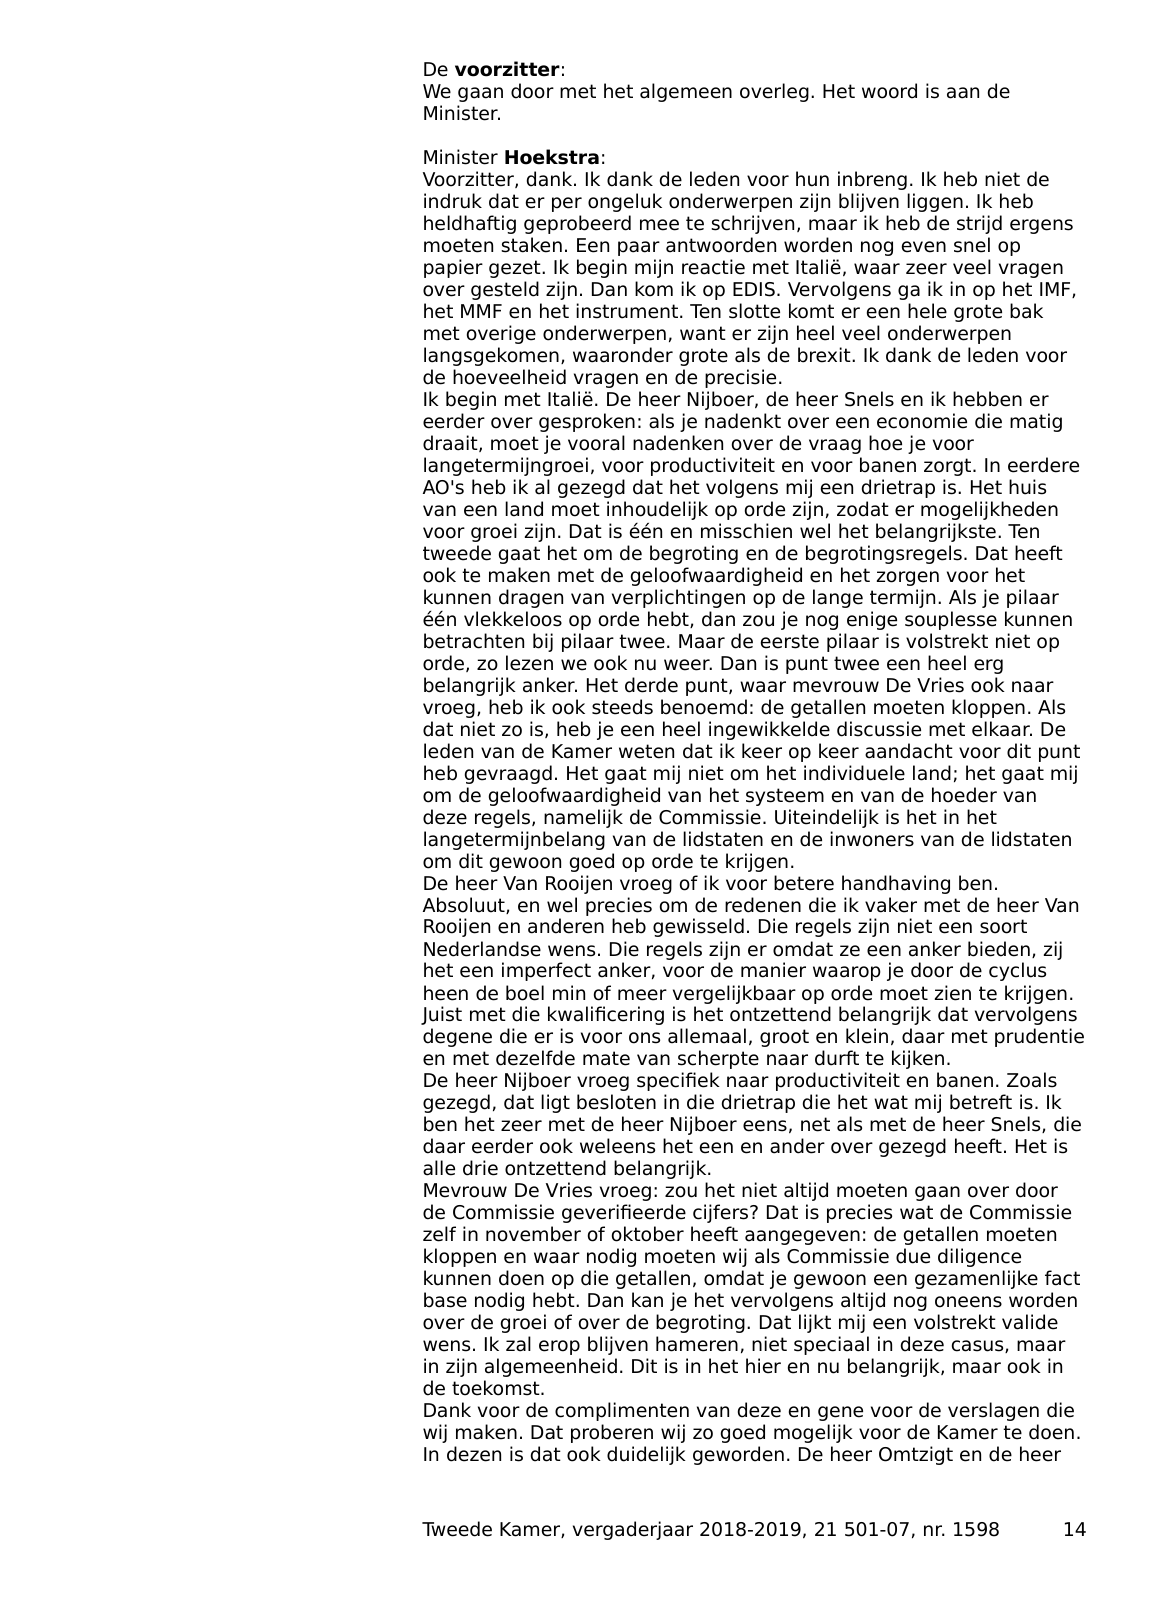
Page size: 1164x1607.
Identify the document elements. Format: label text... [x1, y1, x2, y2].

text Minister Hoekstra: [422, 147, 1087, 169]
text We gaan door met het algemeen overleg. Het woord is aan de Minister. [422, 81, 1087, 125]
text De heer Nijboer vroeg specifiek naar productiviteit en banen. Zoals gezegd, dat ligt besloten in die drietrap die het wat mij betreft is. Ik ben het zeer met de heer Nijboer eens, net als met de heer Snels, die daar eerder ook weleens het een en ander over gezegd heeft. Het is alle drie ontzettend belangrijk. [422, 1070, 1087, 1180]
text De voorzitter: [422, 59, 1087, 81]
text Mevrouw De Vries vroeg: zou het niet altijd moeten gaan over door de Commissie geverifieerde cijfers? Dat is precies wat de Commissie zelf in november of oktober heeft aangegeven: de getallen moeten kloppen en waar nodig moeten wij als Commissie due diligence kunnen doen op die getallen, omdat je gewoon een gezamenlijke fact base nodig hebt. Dan kan je het vervolgens altijd nog oneens worden over de groei of over de begroting. Dat lijkt mij een volstrekt valide wens. Ik zal erop blijven hameren, niet speciaal in deze casus, maar in zijn algemeenheid. Dit is in het hier en nu belangrijk, maar ook in de toekomst. [422, 1180, 1087, 1400]
text Ik begin met Italië. De heer Nijboer, de heer Snels en ik hebben er eerder over gesproken: als je nadenkt over een economie die matig draait, moet je vooral nadenken over de vraag hoe je voor langetermijngroei, voor productiviteit en voor banen zorgt. In eerdere AO's heb ik al gezegd dat het volgens mij een drietrap is. Het huis van een land moet inhoudelijk op orde zijn, zodat er mogelijkheden voor groei zijn. Dat is één en misschien wel het belangrijkste. Ten tweede gaat het om de begroting en de begrotingsregels. Dat heeft ook te maken met de geloofwaardigheid en het zorgen voor het kunnen dragen van verplichtingen op de lange termijn. Als je pilaar één vlekkeloos op orde hebt, dan zou je nog enige souplesse kunnen betrachten bij pilaar twee. Maar de eerste pilaar is volstrekt niet op orde, zo lezen we ook nu weer. Dan is punt twee een heel erg belangrijk anker. Het derde punt, waar mevrouw De Vries ook naar vroeg, heb ik ook steeds benoemd: de getallen moeten kloppen. Als dat niet zo is, heb je een heel ingewikkelde discussie met elkaar. De leden van de Kamer weten dat ik keer op keer aandacht voor dit punt heb gevraagd. Het gaat mij niet om het individuele land; het gaat mij om de geloofwaardigheid van het systeem en van de hoeder van deze regels, namelijk de Commissie. Uiteindelijk is het in het langetermijnbelang van de lidstaten en de inwoners van de lidstaten om dit gewoon goed op orde te krijgen. [422, 389, 1087, 872]
text Voorzitter, dank. Ik dank de leden voor hun inbreng. Ik heb niet de indruk dat er per ongeluk onderwerpen zijn blijven liggen. Ik heb heldhaftig geprobeerd mee te schrijven, maar ik heb de strijd ergens moeten staken. Een paar antwoorden worden nog even snel op papier gezet. Ik begin mijn reactie met Italië, waar zeer veel vragen over gesteld zijn. Dan kom ik op EDIS. Vervolgens ga ik in op het IMF, het MMF en het instrument. Ten slotte komt er een hele grote bak met overige onderwerpen, want er zijn heel veel onderwerpen langsgekomen, waaronder grote als de brexit. Ik dank de leden voor de hoeveelheid vragen en de precisie. [422, 169, 1087, 389]
text De heer Van Rooijen vroeg of ik voor betere handhaving ben. Absoluut, en wel precies om de redenen die ik vaker met de heer Van Rooijen en anderen heb gewisseld. Die regels zijn niet een soort Nederlandse wens. Die regels zijn er omdat ze een anker bieden, zij het een imperfect anker, voor de manier waarop je door de cyclus heen de boel min of meer vergelijkbaar op orde moet zien te krijgen. Juist met die kwalificering is het ontzettend belangrijk dat vervolgens degene die er is voor ons allemaal, groot en klein, daar met prudentie en met dezelfde mate van scherpte naar durft te kijken. [422, 872, 1087, 1070]
text Dank voor de complimenten van deze en gene voor de verslagen die wij maken. Dat proberen wij zo goed mogelijk voor de Kamer te doen. In dezen is dat ook duidelijk geworden. De heer Omtzigt en de heer [422, 1400, 1087, 1466]
